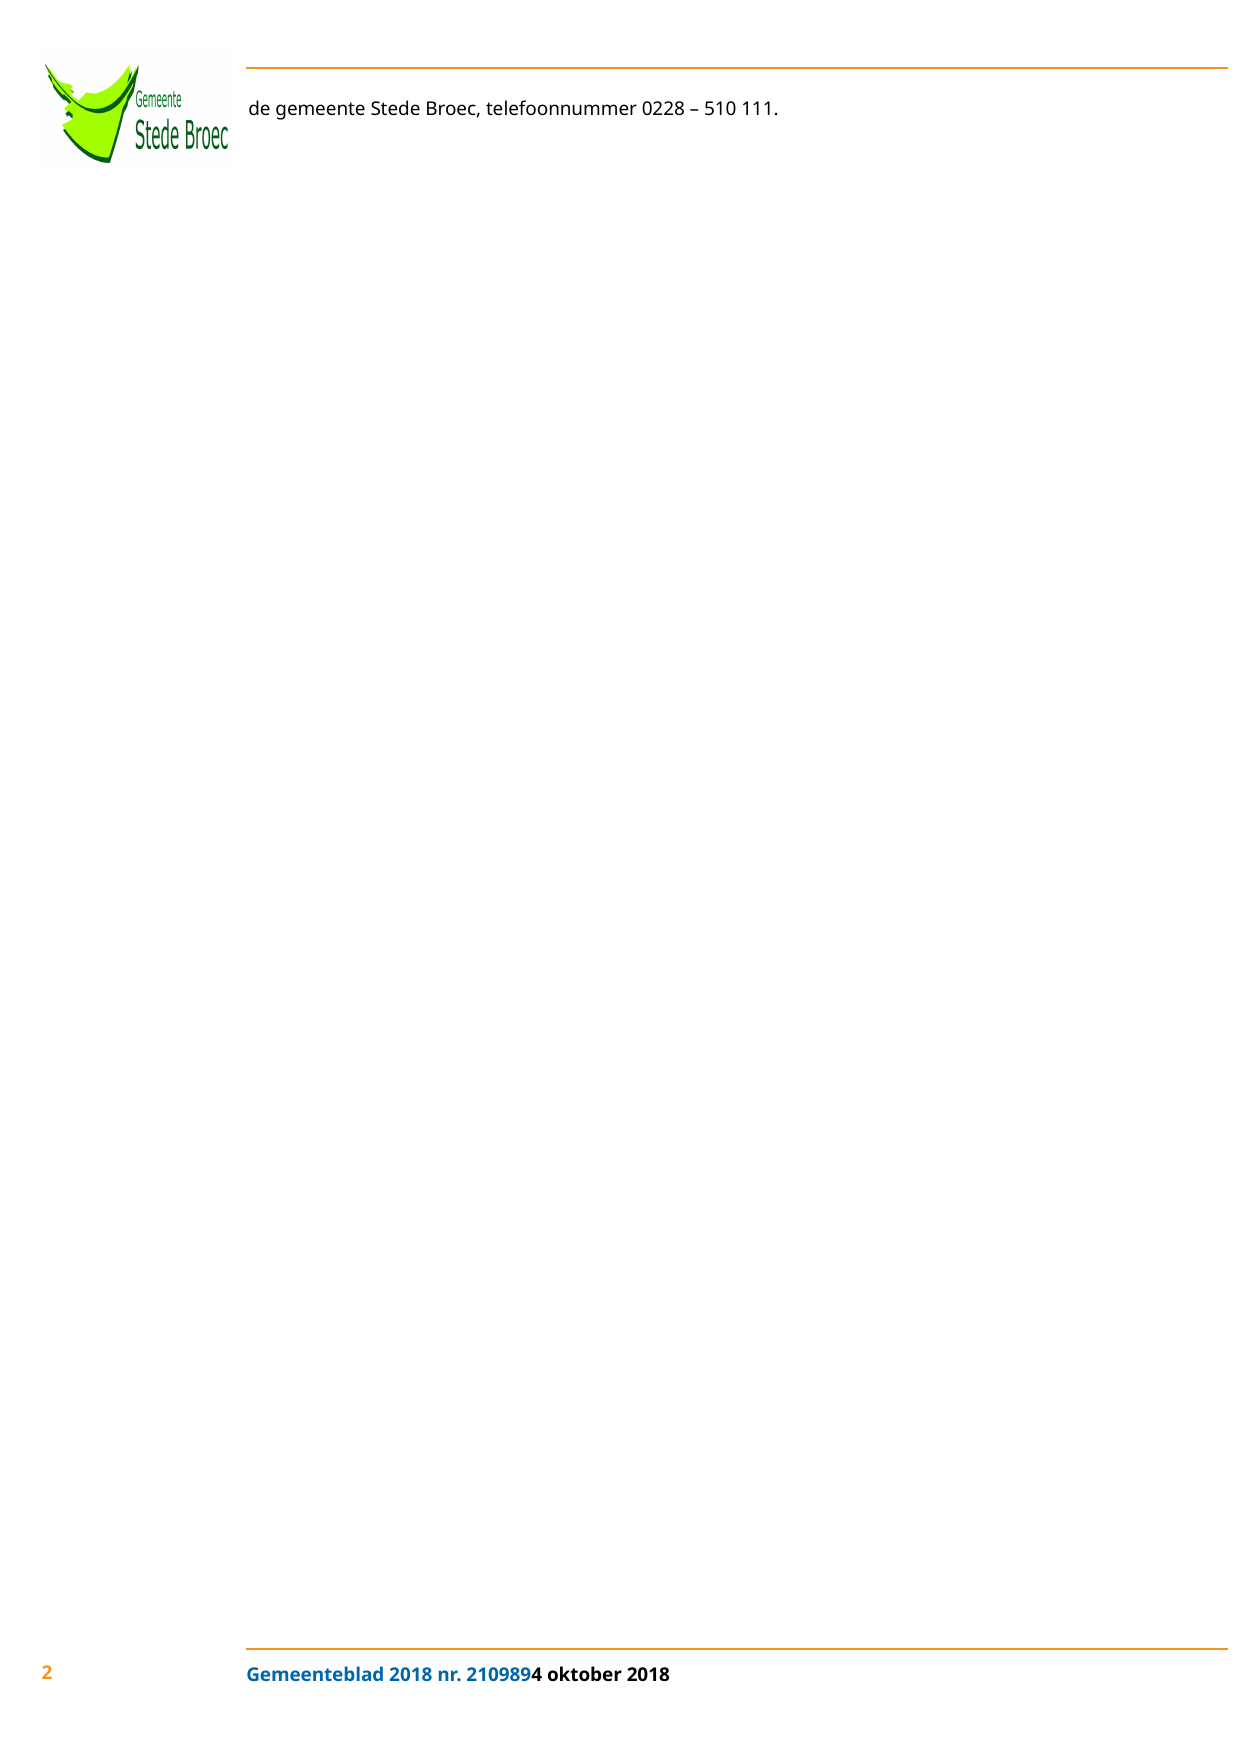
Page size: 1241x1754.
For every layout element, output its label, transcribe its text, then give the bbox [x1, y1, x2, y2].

text de gemeente Stede Broec, telefoonnummer 0228 – 510 111. [248, 95, 1152, 121]
picture [41, 47, 231, 172]
